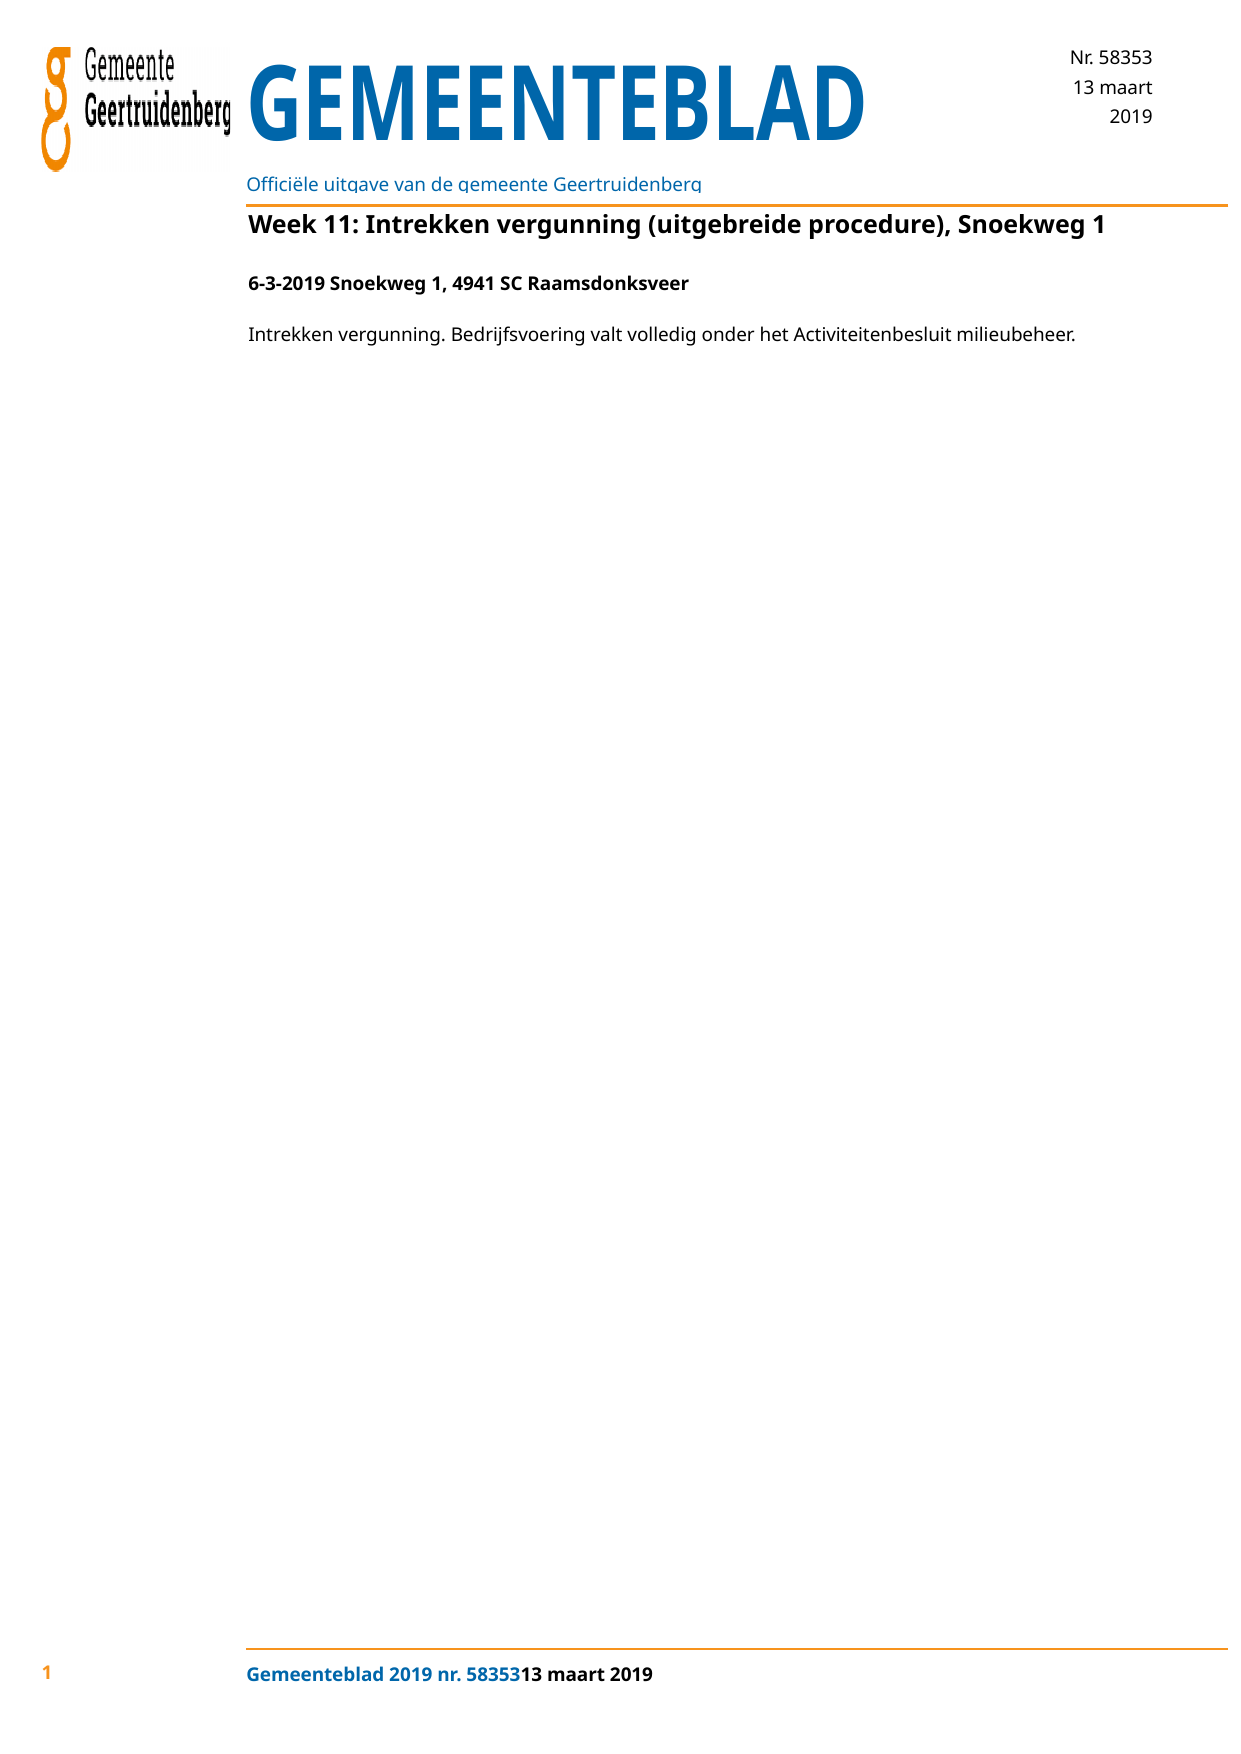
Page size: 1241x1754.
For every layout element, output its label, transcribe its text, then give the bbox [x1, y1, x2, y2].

text Week 11: Intrekken vergunning (uitgebreide procedure), Snoekweg 1 [248, 207, 1152, 241]
text Intrekken vergunning. Bedrijfsvoering valt volledig onder het Activiteitenbesluit milieubeheer. [248, 321, 1152, 346]
picture [41, 47, 231, 172]
text 6-3-2019 Snoekweg 1, 4941 SC Raamsdonksveer [248, 270, 1152, 296]
